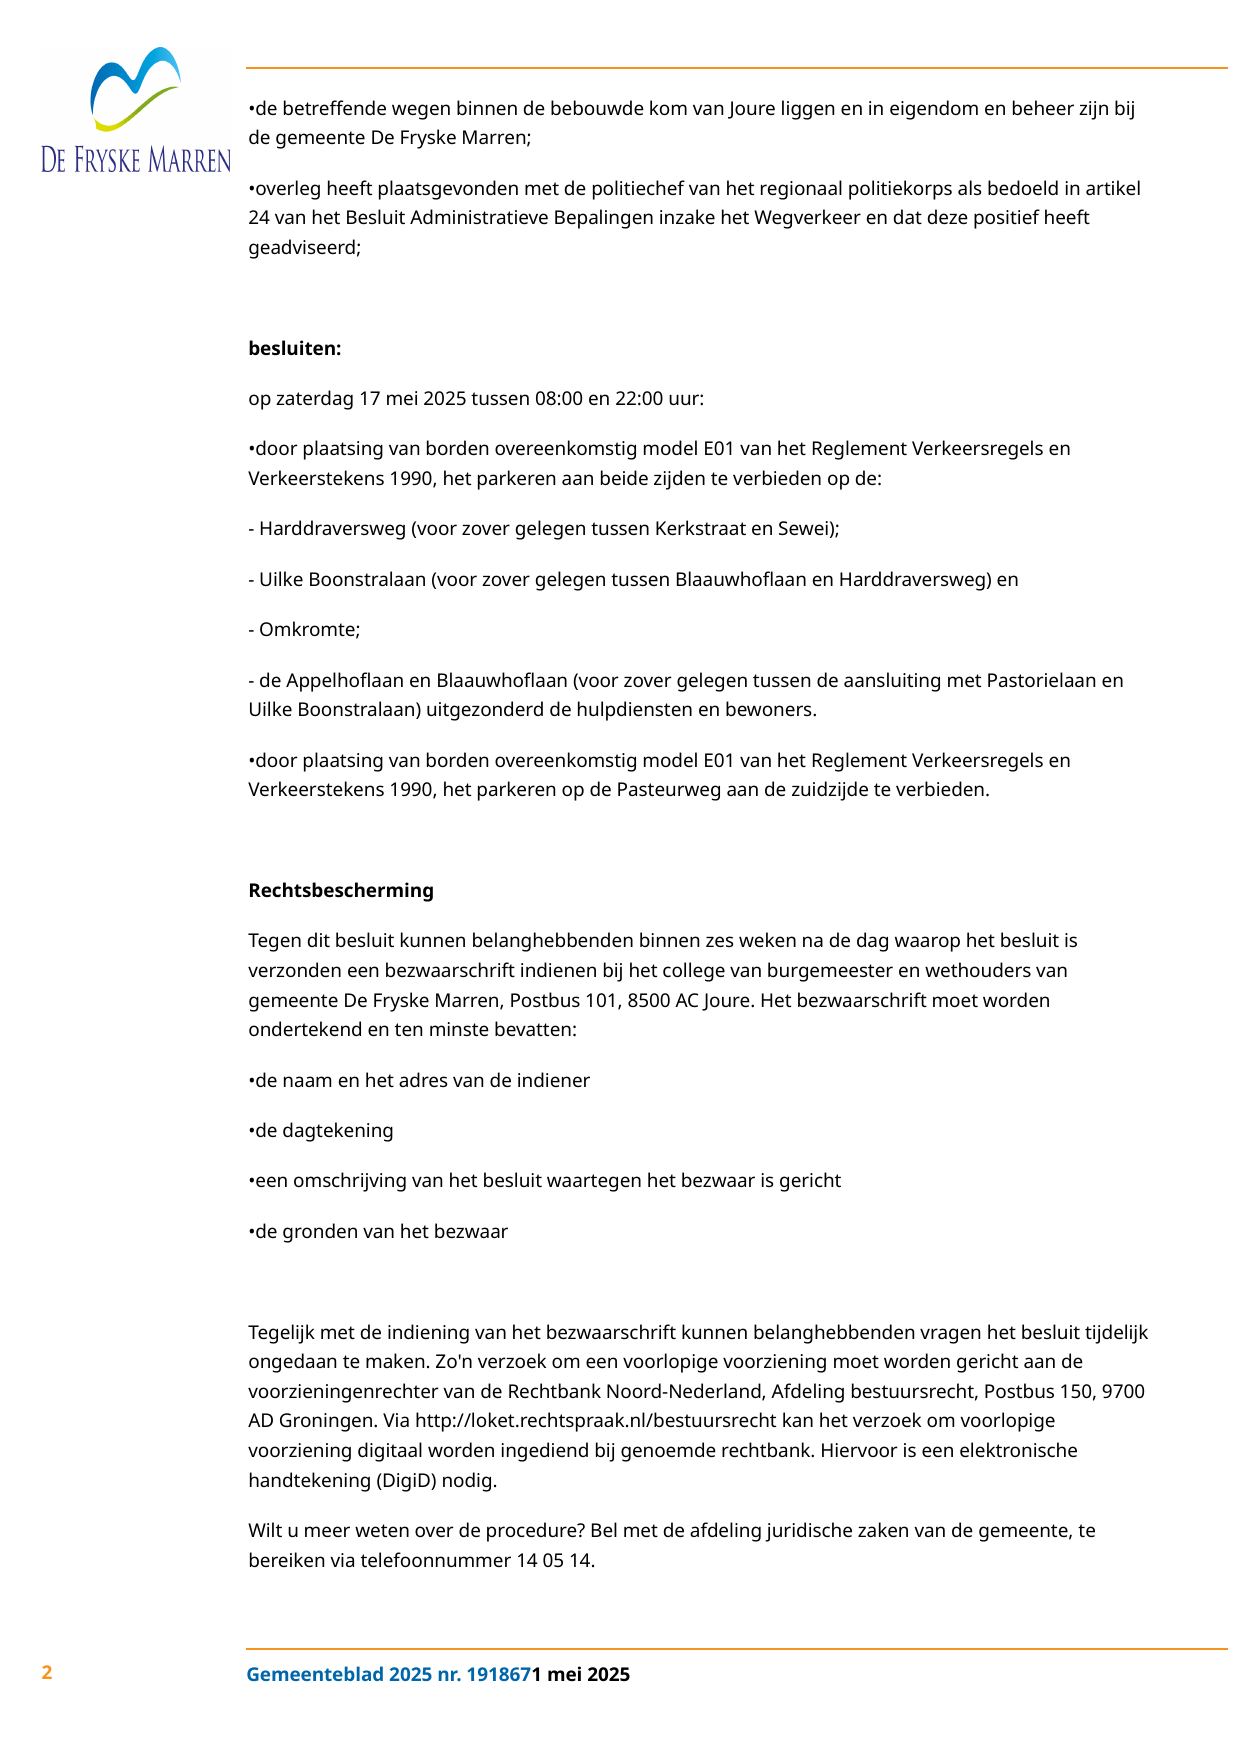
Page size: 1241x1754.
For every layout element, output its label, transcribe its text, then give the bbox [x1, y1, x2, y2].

text •de gronden van het bezwaar [248, 1218, 1152, 1244]
text •overleg heeft plaatsgevonden met de politiechef van het regionaal politiekorps als bedoeld in artikel 24 van het Besluit Administratieve Bepalingen inzake het Wegverkeer en dat deze positief heeft geadviseerd; [248, 175, 1152, 260]
text op zaterdag 17 mei 2025 tussen 08:00 en 22:00 uur: [248, 385, 1152, 411]
text Wilt u meer weten over de procedure? Bel met de afdeling juridische zaken van de gemeente, te bereiken via telefoonnummer 14 05 14. [248, 1517, 1152, 1573]
text •de dagtekening [248, 1117, 1152, 1143]
text - Omkromte; [248, 616, 1152, 642]
picture [41, 47, 231, 172]
text •de naam en het adres van de indiener [248, 1067, 1152, 1093]
text •door plaatsing van borden overeenkomstig model E01 van het Reglement Verkeersregels en Verkeerstekens 1990, het parkeren op de Pasteurweg aan de zuidzijde te verbieden. [248, 747, 1152, 802]
text besluiten: [248, 335, 1152, 361]
text - de Appelhoflaan en Blaauwhoflaan (voor zover gelegen tussen de aansluiting met Pastorielaan en Uilke Boonstralaan) uitgezonderd de hulpdiensten en bewoners. [248, 667, 1152, 722]
text - Uilke Boonstralaan (voor zover gelegen tussen Blaauwhoflaan en Harddraversweg) en [248, 566, 1152, 592]
text Tegelijk met de indiening van het bezwaarschrift kunnen belanghebbenden vragen het besluit tijdelijk ongedaan te maken. Zo'n verzoek om een voorlopige voorziening moet worden gericht aan de voorzieningenrechter van de Rechtbank Noord-Nederland, Afdeling bestuursrecht, Postbus 150, 9700 AD Groningen. Via http://loket.rechtspraak.nl/bestuursrecht kan het verzoek om voorlopige voorziening digitaal worden ingediend bij genoemde rechtbank. Hiervoor is een elektronische handtekening (DigiD) nodig. [248, 1319, 1152, 1493]
text Tegen dit besluit kunnen belanghebbenden binnen zes weken na de dag waarop het besluit is verzonden een bezwaarschrift indienen bij het college van burgemeester en wethouders van gemeente De Fryske Marren, Postbus 101, 8500 AC Joure. Het bezwaarschrift moet worden ondertekend en ten minste bevatten: [248, 928, 1152, 1042]
text •door plaatsing van borden overeenkomstig model E01 van het Reglement Verkeersregels en Verkeerstekens 1990, het parkeren aan beide zijden te verbieden op de: [248, 436, 1152, 491]
text •de betreffende wegen binnen de bebouwde kom van Joure liggen en in eigendom en beheer zijn bij de gemeente De Fryske Marren; [248, 95, 1152, 150]
text •een omschrijving van het besluit waartegen het bezwaar is gericht [248, 1168, 1152, 1193]
text - Harddraversweg (voor zover gelegen tussen Kerkstraat en Sewei); [248, 516, 1152, 541]
text Rechtsbescherming [248, 877, 1152, 903]
